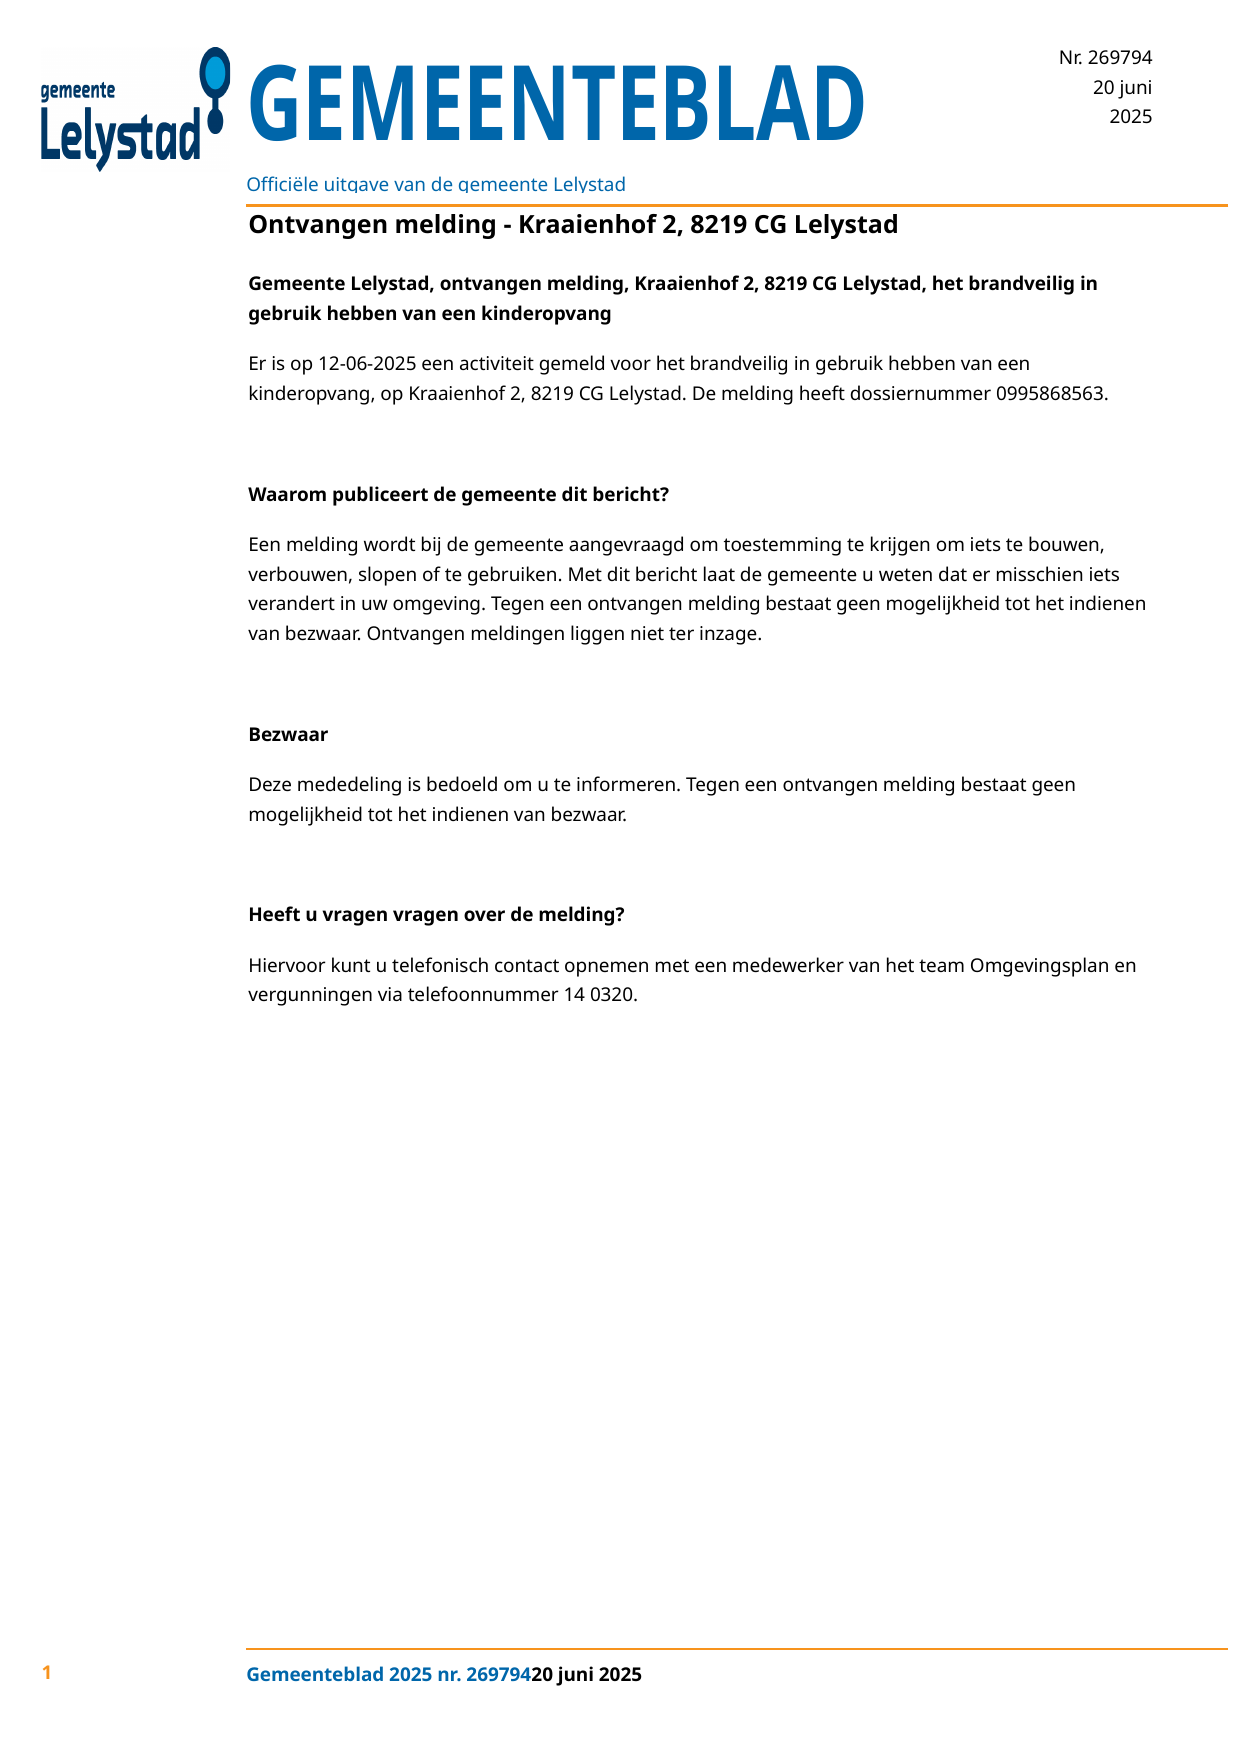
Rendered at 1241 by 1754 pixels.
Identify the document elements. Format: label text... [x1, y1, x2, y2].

text Deze mededeling is bedoeld om u te informeren. Tegen een ontvangen melding bestaat geen mogelijkheid tot het indienen van bezwaar. [248, 771, 1152, 826]
text Ontvangen melding - Kraaienhof 2, 8219 CG Lelystad [248, 207, 1152, 241]
text Waarom publiceert de gemeente dit bericht? [248, 481, 1152, 506]
text Gemeente Lelystad, ontvangen melding, Kraaienhof 2, 8219 CG Lelystad, het brandveilig in gebruik hebben van een kinderopvang [248, 270, 1152, 326]
picture [41, 47, 231, 172]
text Er is op 12-06-2025 een activiteit gemeld voor het brandveilig in gebruik hebben van een kinderopvang, op Kraaienhof 2, 8219 CG Lelystad. De melding heeft dossiernummer 0995868563. [248, 350, 1152, 406]
text Heeft u vragen vragen over de melding? [248, 902, 1152, 927]
text Bezwaar [248, 721, 1152, 746]
text Hiervoor kunt u telefonisch contact opnemen met een medewerker van het team Omgevingsplan en vergunningen via telefoonnummer 14 0320. [248, 952, 1152, 1007]
text Een melding wordt bij de gemeente aangevraagd om toestemming te krijgen om iets te bouwen, verbouwen, slopen of te gebruiken. Met dit bericht laat de gemeente u weten dat er misschien iets verandert in uw omgeving. Tegen een ontvangen melding bestaat geen mogelijkheid tot het indienen van bezwaar. Ontvangen meldingen liggen niet ter inzage. [248, 531, 1152, 646]
